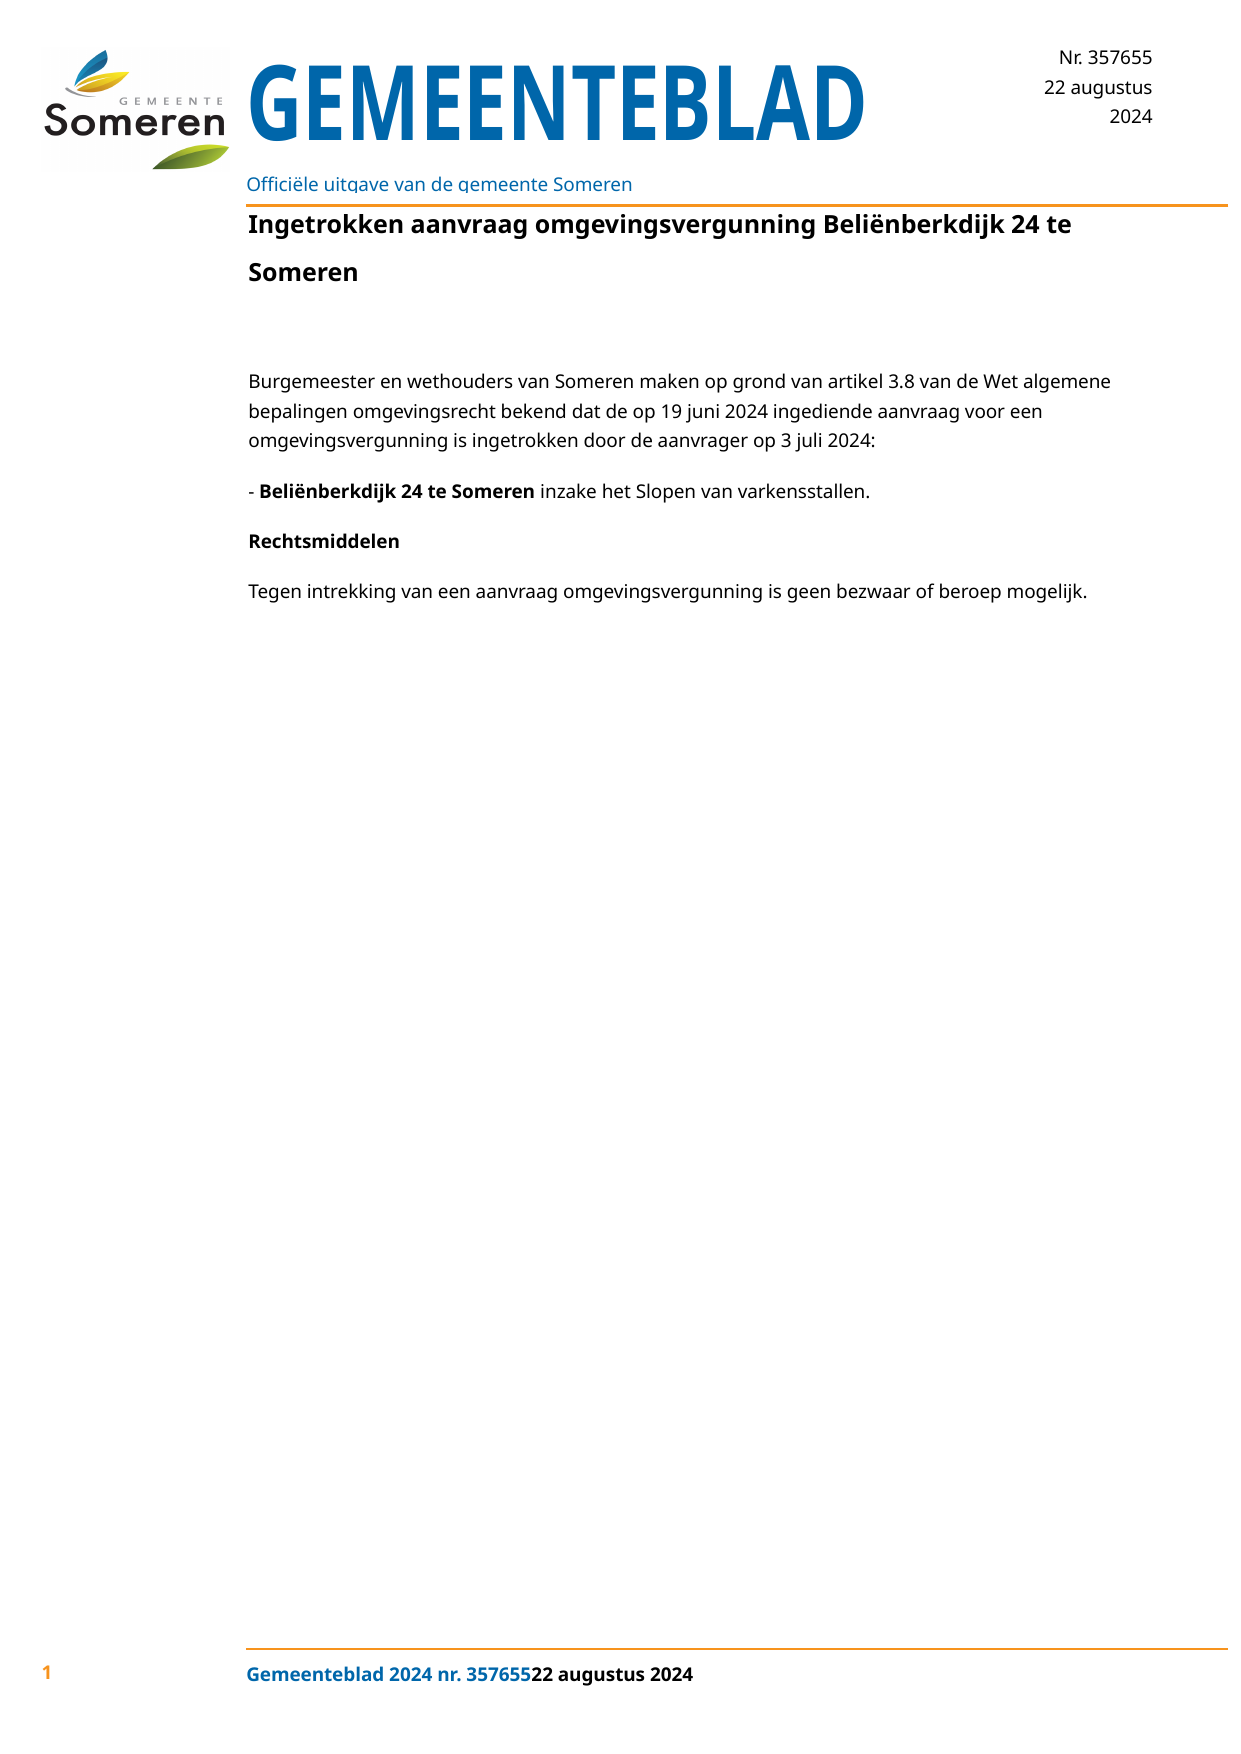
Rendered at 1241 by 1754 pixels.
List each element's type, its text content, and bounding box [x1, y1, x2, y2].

text Tegen intrekking van een aanvraag omgevingsvergunning is geen bezwaar of beroep mogelijk. [248, 579, 1152, 604]
text Burgemeester en wethouders van Someren maken op grond van artikel 3.8 van de Wet algemene bepalingen omgevingsrecht bekend dat de op 19 juni 2024 ingediende aanvraag voor een omgevingsvergunning is ingetrokken door de aanvrager op 3 juli 2024: [248, 368, 1152, 453]
text - Beliënberkdijk 24 te Someren inzake het Slopen van varkensstallen. [248, 478, 1152, 504]
text Rechtsmiddelen [248, 528, 1152, 554]
picture [41, 47, 231, 172]
text Ingetrokken aanvraag omgevingsvergunning Beliënberkdijk 24 te Someren [248, 207, 1152, 288]
